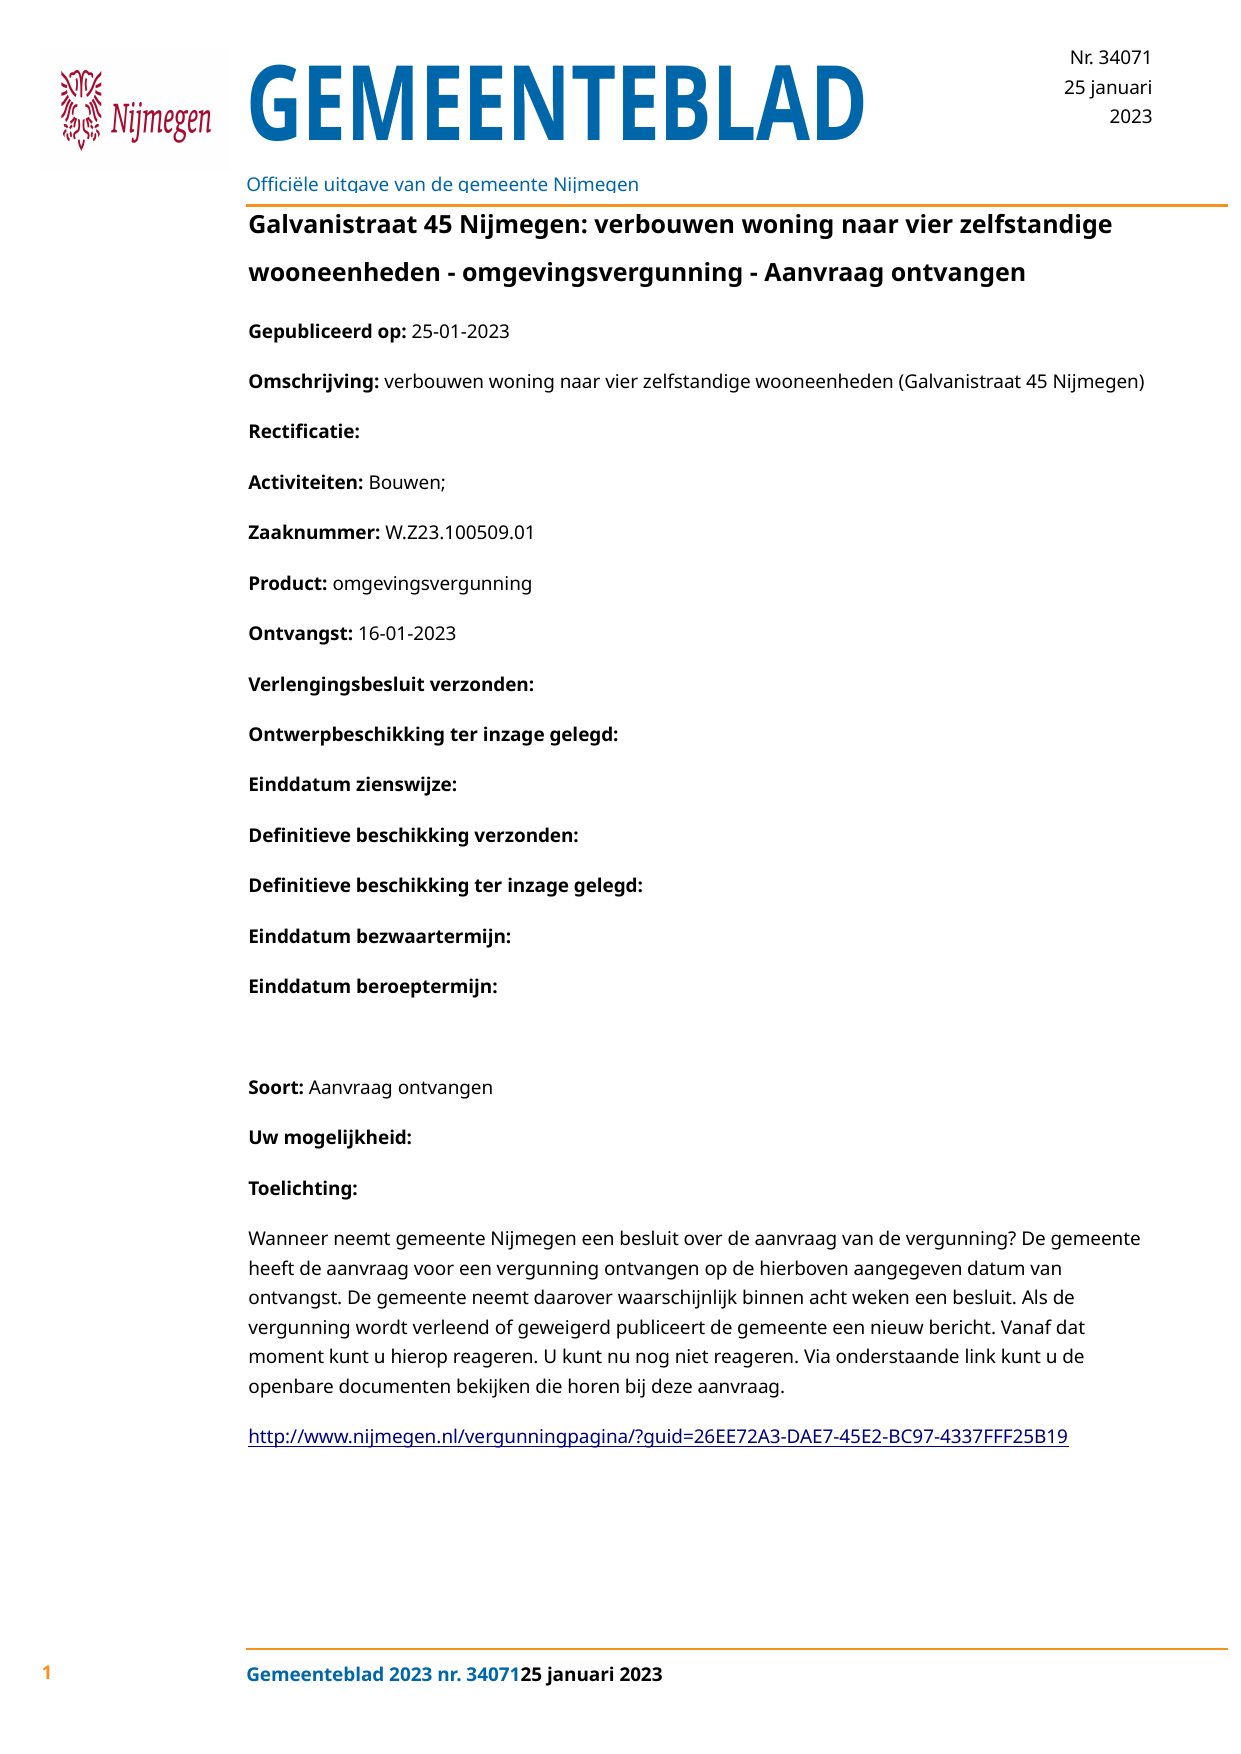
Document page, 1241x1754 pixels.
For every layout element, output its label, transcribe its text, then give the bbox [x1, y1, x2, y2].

text Definitieve beschikking verzonden: [248, 822, 1152, 848]
text Einddatum zienswijze: [248, 772, 1152, 797]
text Galvanistraat 45 Nijmegen: verbouwen woning naar vier zelfstandige wooneenheden - omgevingsvergunning - Aanvraag ontvangen [248, 207, 1152, 288]
text Einddatum bezwaartermijn: [248, 923, 1152, 949]
text Ontwerpbeschikking ter inzage gelegd: [248, 721, 1152, 747]
text Activiteiten: Bouwen; [248, 469, 1152, 495]
text Wanneer neemt gemeente Nijmegen een besluit over de aanvraag van de vergunning? De gemeente heeft de aanvraag voor een vergunning ontvangen op de hierboven aangegeven datum van ontvangst. De gemeente neemt daarover waarschijnlijk binnen acht weken een besluit. Als de vergunning wordt verleend of geweigerd publiceert de gemeente een nieuw bericht. Vanaf dat moment kunt u hierop reageren. U kunt nu nog niet reageren. Via onderstaande link kunt u de openbare documenten bekijken die horen bij deze aanvraag. [248, 1225, 1152, 1399]
text http://www.nijmegen.nl/vergunningpagina/?guid=26EE72A3-DAE7-45E2-BC97-4337FFF25B19 [248, 1424, 1152, 1449]
text Zaaknummer: W.Z23.100509.01 [248, 519, 1152, 545]
text Toelichting: [248, 1175, 1152, 1201]
text Definitieve beschikking ter inzage gelegd: [248, 872, 1152, 898]
text Product: omgevingsvergunning [248, 570, 1152, 596]
picture [41, 47, 231, 172]
text Gepubliceerd op: 25-01-2023 [248, 318, 1152, 344]
text Verlengingsbesluit verzonden: [248, 671, 1152, 697]
text Soort: Aanvraag ontvangen [248, 1074, 1152, 1100]
text Omschrijving: verbouwen woning naar vier zelfstandige wooneenheden (Galvanistraat 45 Nijmegen) [248, 368, 1152, 394]
text Ontvangst: 16-01-2023 [248, 620, 1152, 646]
text Rectificatie: [248, 419, 1152, 444]
text Einddatum beroeptermijn: [248, 973, 1152, 999]
text Uw mogelijkheid: [248, 1124, 1152, 1150]
